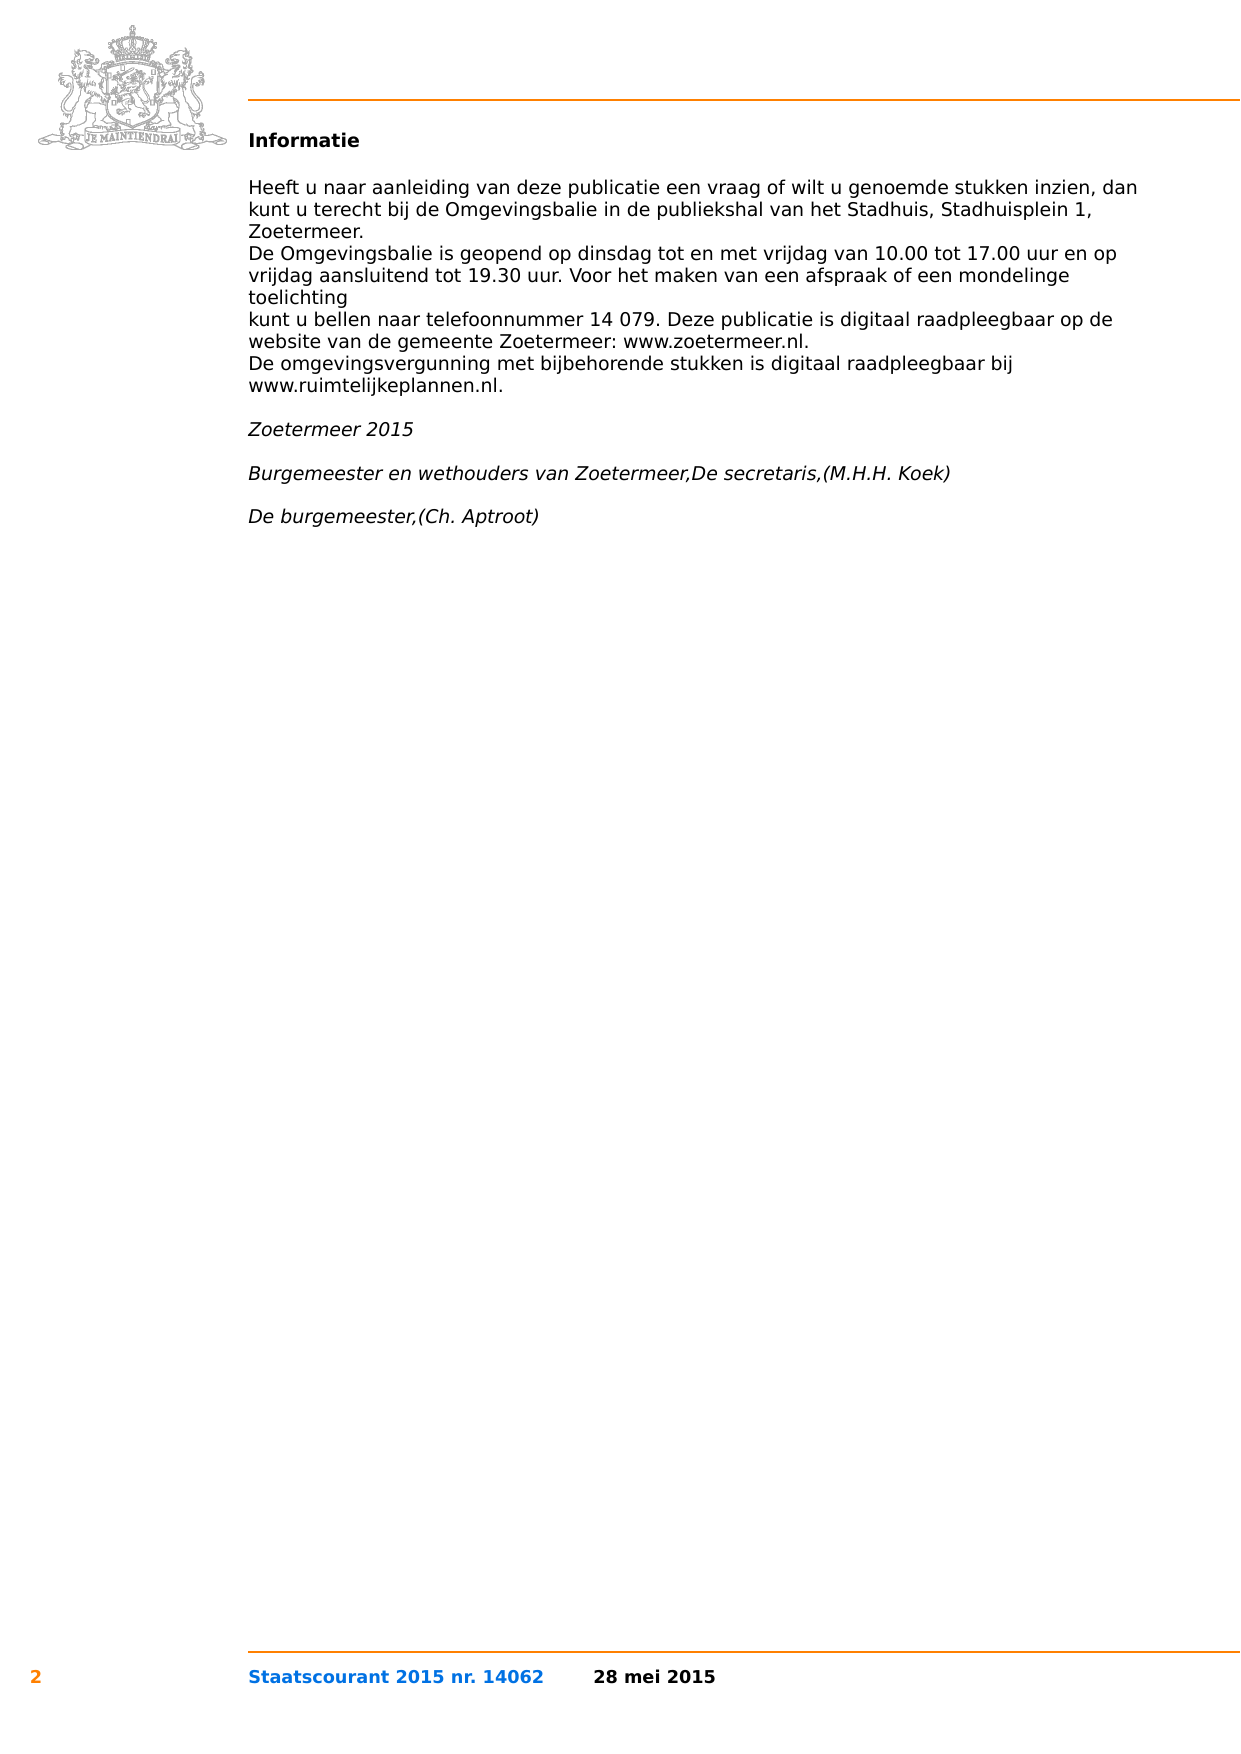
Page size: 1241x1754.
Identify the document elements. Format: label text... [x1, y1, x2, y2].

picture [38, 25, 227, 150]
subtitle Informatie [248, 130, 1163, 152]
text Burgemeester en wethouders van Zoetermeer,De secretaris,(M.H.H. Koek) [248, 462, 1163, 484]
text De burgemeester,(Ch. Aptroot) [248, 506, 1163, 528]
text De omgevingsvergunning met bijbehorende stukken is digitaal raadpleegbaar bij www.ruimtelijkeplannen.nl. [248, 353, 1163, 397]
text kunt u bellen naar telefoonnummer 14 079. Deze publicatie is digitaal raadpleegbaar op de website van de gemeente Zoetermeer: www.zoetermeer.nl. [248, 309, 1163, 353]
text De Omgevingsbalie is geopend op dinsdag tot en met vrijdag van 10.00 tot 17.00 uur en op vrijdag aansluitend tot 19.30 uur. Voor het maken van een afspraak of een mondelinge toelichting [248, 243, 1163, 309]
text Heeft u naar aanleiding van deze publicatie een vraag of wilt u genoemde stukken inzien, dan kunt u terecht bij de Omgevingsbalie in de publiekshal van het Stadhuis, Stadhuisplein 1, Zoetermeer. [248, 177, 1163, 243]
text Zoetermeer 2015 [248, 418, 1163, 441]
